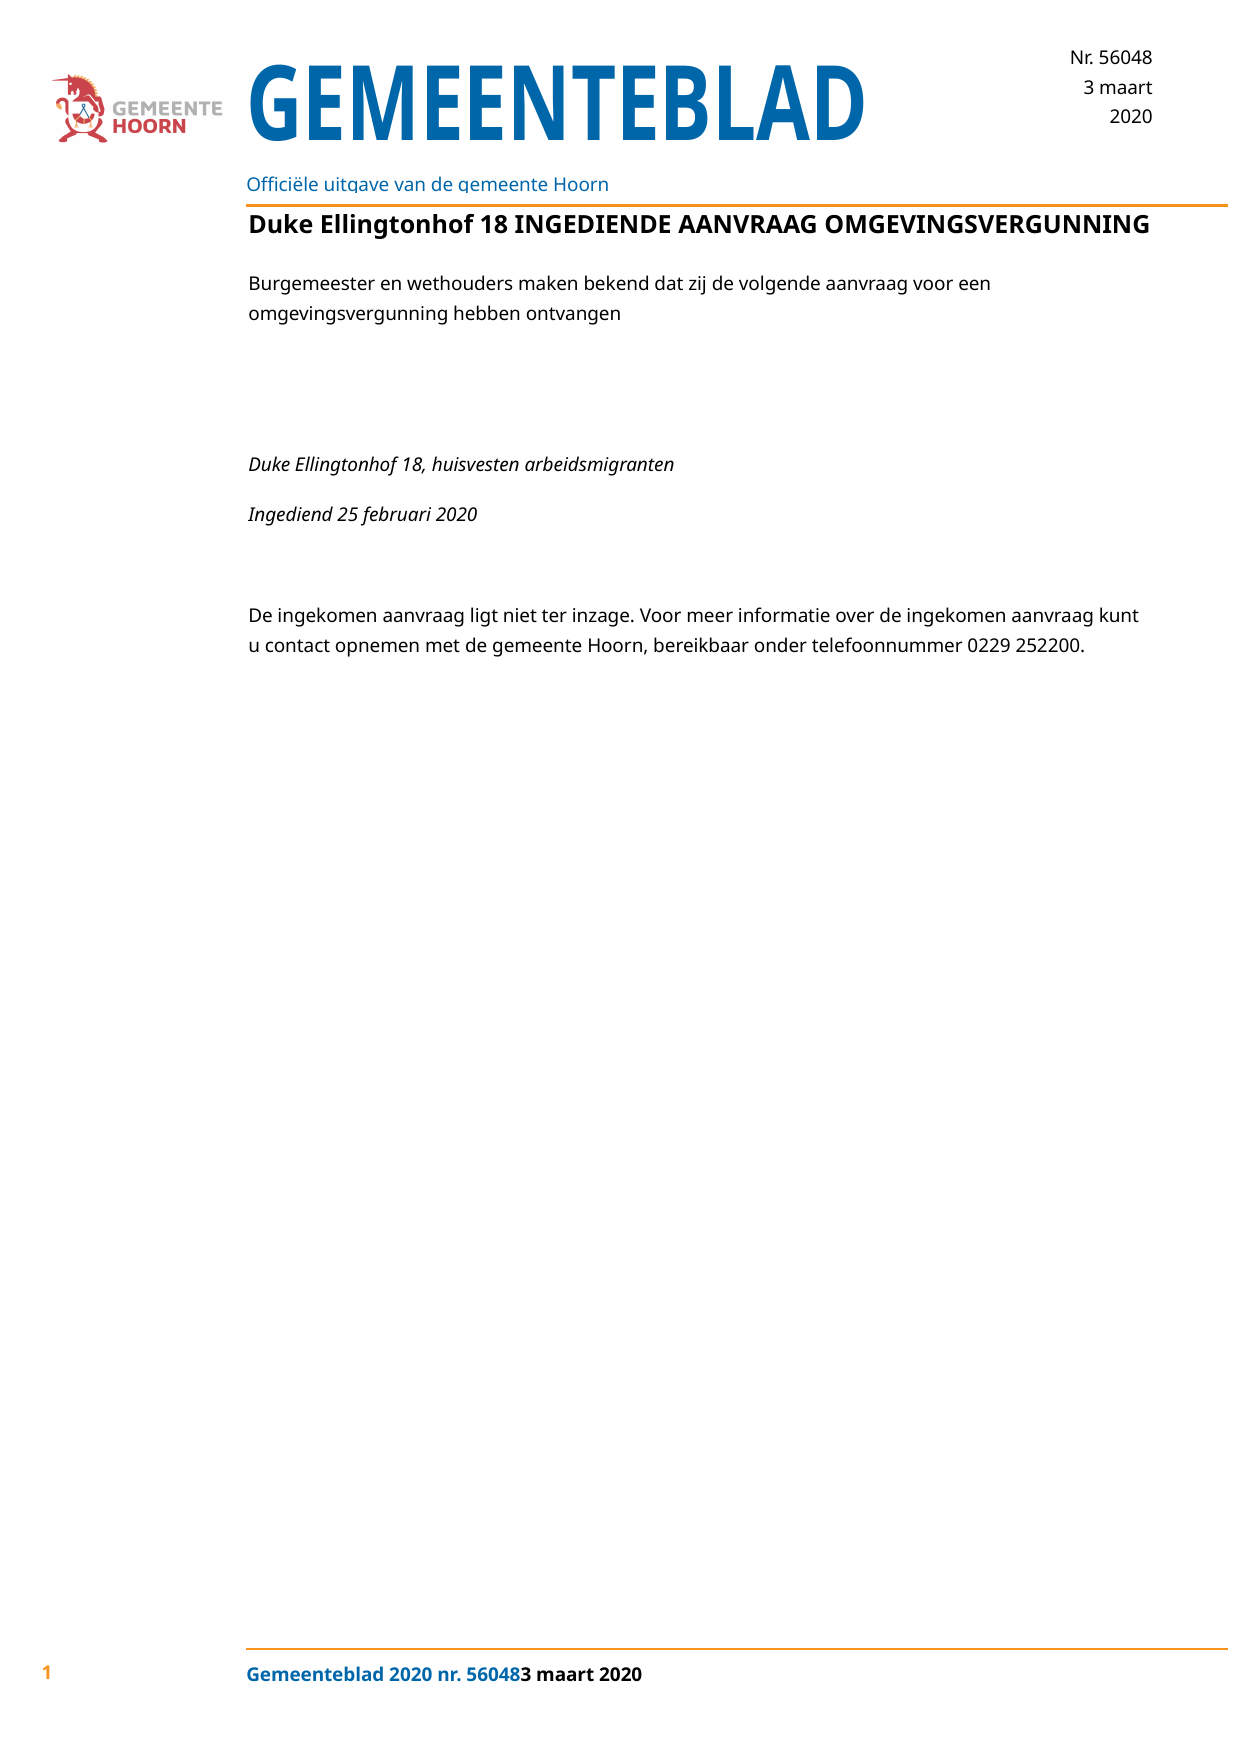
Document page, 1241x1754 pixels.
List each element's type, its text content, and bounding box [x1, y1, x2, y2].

text Burgemeester en wethouders maken bekend dat zij de volgende aanvraag voor een omgevingsvergunning hebben ontvangen [248, 270, 1152, 326]
text Duke Ellingtonhof 18 INGEDIENDE AANVRAAG OMGEVINGSVERGUNNING [248, 207, 1152, 241]
text Duke Ellingtonhof 18, huisvesten arbeidsmigranten [248, 451, 1152, 477]
picture [41, 47, 231, 172]
text Ingediend 25 februari 2020 [248, 502, 1152, 527]
text De ingekomen aanvraag ligt niet ter inzage. Voor meer informatie over de ingekomen aanvraag kunt u contact opnemen met de gemeente Hoorn, bereikbaar onder telefoonnummer 0229 252200. [248, 602, 1152, 658]
